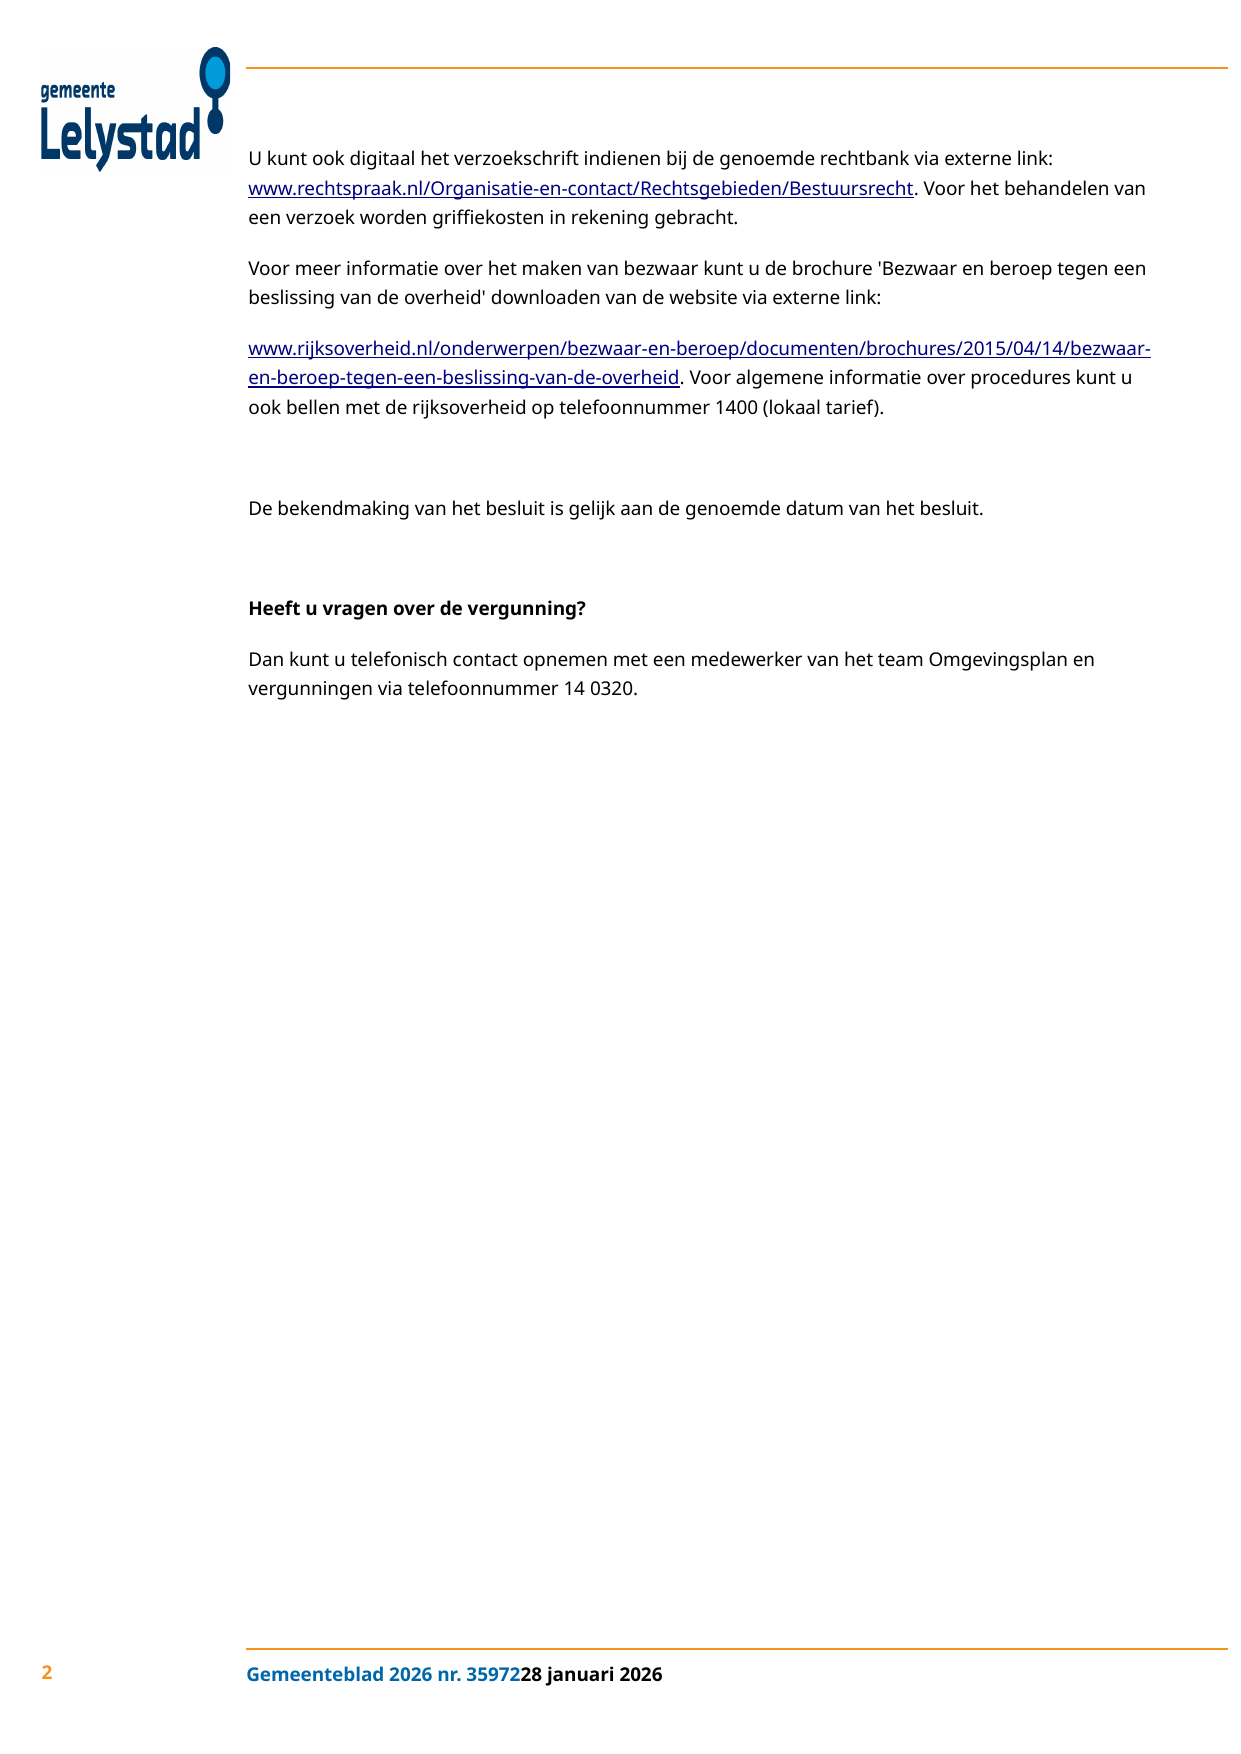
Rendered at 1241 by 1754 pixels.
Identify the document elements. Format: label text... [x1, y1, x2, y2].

text Heeft u vragen over de vergunning? [248, 596, 1152, 621]
text U kunt ook digitaal het verzoekschrift indienen bij de genoemde rechtbank via externe link: www.rechtspraak.nl/Organisatie-en-contact/Rechtsgebieden/Bestuursrecht. Voor het behandelen van een verzoek worden griffiekosten in rekening gebracht. [248, 145, 1152, 230]
text Dan kunt u telefonisch contact opnemen met een medewerker van het team Omgevingsplan en vergunningen via telefoonnummer 14 0320. [248, 646, 1152, 701]
text www.rijksoverheid.nl/onderwerpen/bezwaar-en-beroep/documenten/brochures/2015/04/14/bezwaar-en-beroep-tegen-een-beslissing-van-de-overheid. Voor algemene informatie over procedures kunt u ook bellen met de rijksoverheid op telefoonnummer 1400 (lokaal tarief). [248, 335, 1152, 420]
text De bekendmaking van het besluit is gelijk aan de genoemde datum van het besluit. [248, 495, 1152, 521]
text Voor meer informatie over het maken van bezwaar kunt u de brochure 'Bezwaar en beroep tegen een beslissing van de overheid' downloaden van de website via externe link: [248, 255, 1152, 310]
picture [41, 47, 231, 172]
